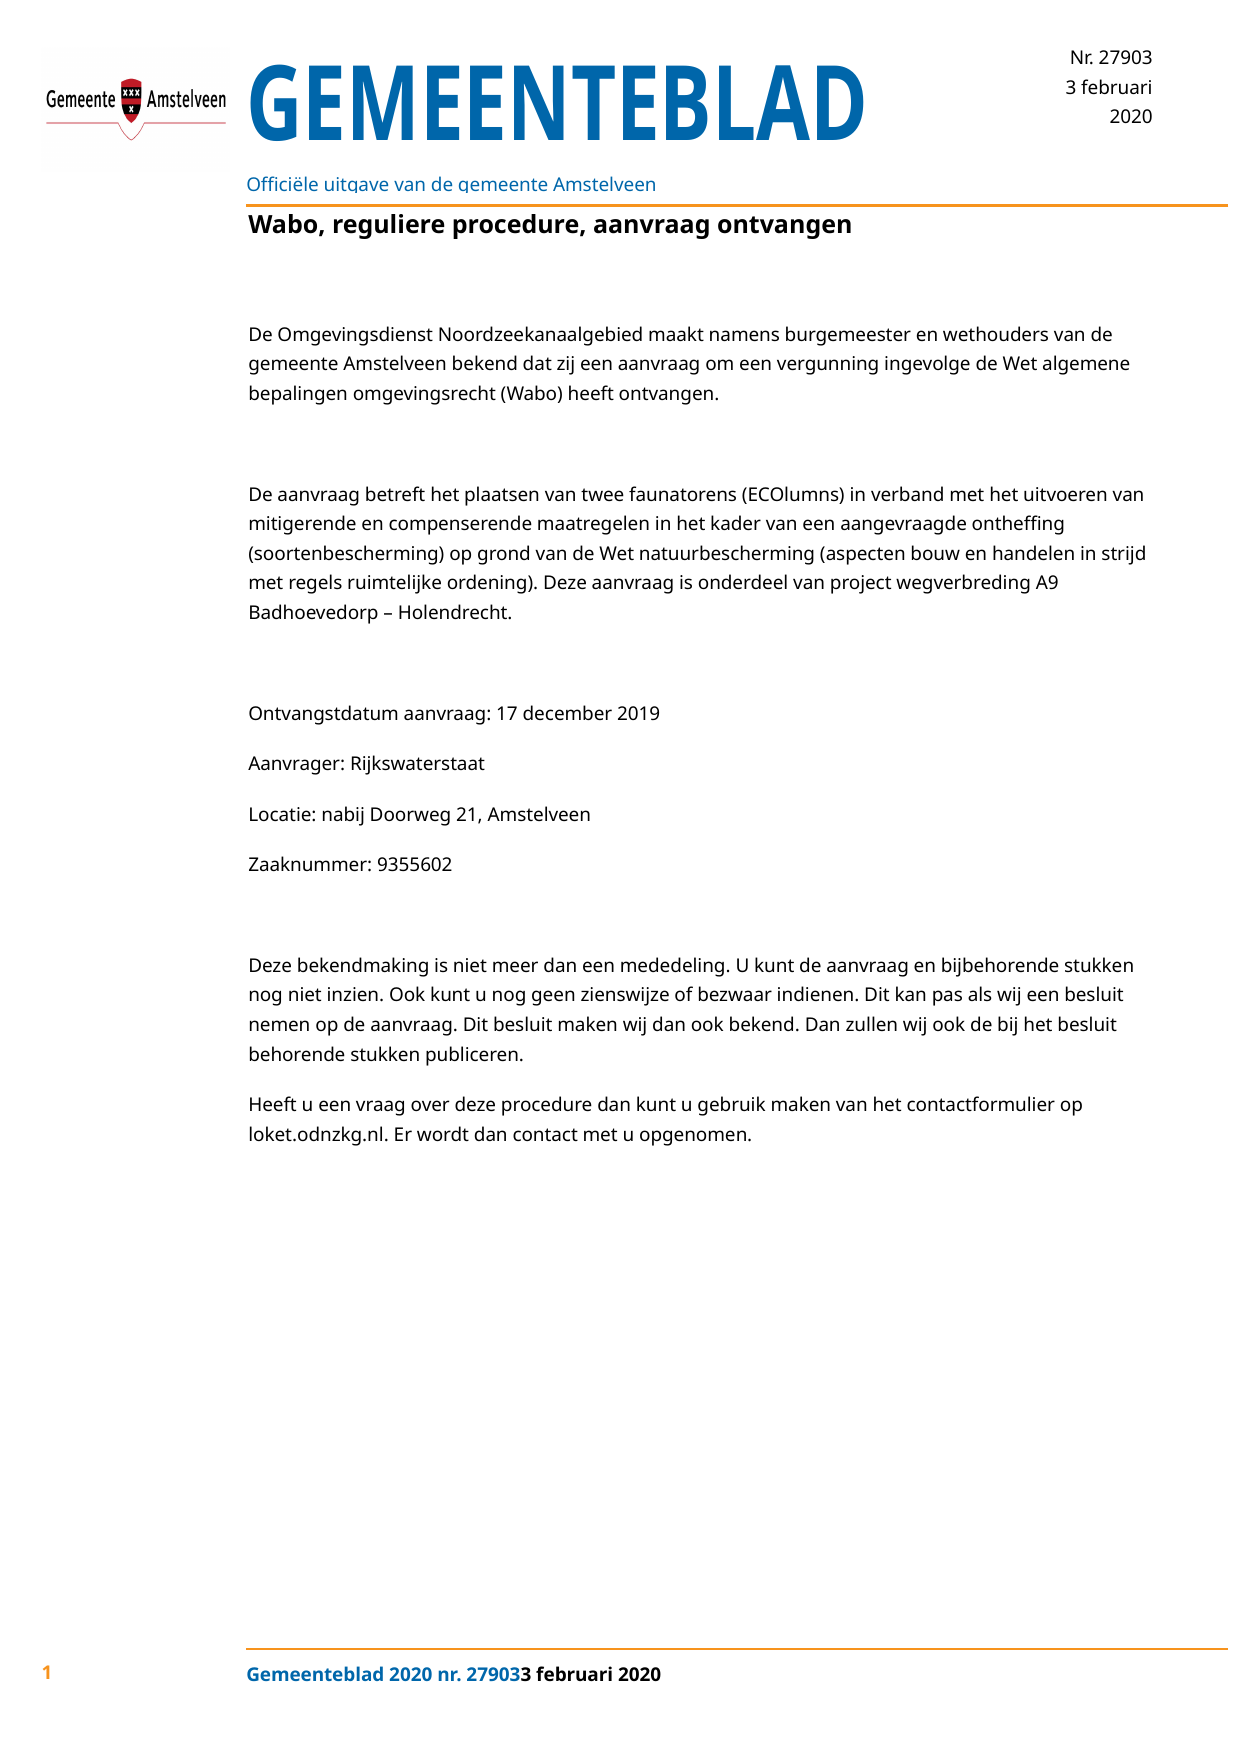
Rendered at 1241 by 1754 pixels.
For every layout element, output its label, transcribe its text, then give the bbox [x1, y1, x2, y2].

text Deze bekendmaking is niet meer dan een mededeling. U kunt de aanvraag en bijbehorende stukken nog niet inzien. Ook kunt u nog geen zienswijze of bezwaar indienen. Dit kan pas als wij een besluit nemen op de aanvraag. Dit besluit maken wij dan ook bekend. Dan zullen wij ook de bij het besluit behorende stukken publiceren. [248, 952, 1152, 1066]
text Heeft u een vraag over deze procedure dan kunt u gebruik maken van het contactformulier op loket.odnzkg.nl. Er wordt dan contact met u opgenomen. [248, 1091, 1152, 1146]
text Ontvangstdatum aanvraag: 17 december 2019 [248, 700, 1152, 726]
text Locatie: nabij Doorweg 21, Amstelveen [248, 801, 1152, 826]
text Zaaknummer: 9355602 [248, 851, 1152, 877]
picture [41, 47, 231, 172]
text De Omgevingsdienst Noordzeekanaalgebied maakt namens burgemeester en wethouders van de gemeente Amstelveen bekend dat zij een aanvraag om een vergunning ingevolge de Wet algemene bepalingen omgevingsrecht (Wabo) heeft ontvangen. [248, 321, 1152, 406]
text Wabo, reguliere procedure, aanvraag ontvangen [248, 207, 1152, 241]
text Aanvrager: Rijkswaterstaat [248, 750, 1152, 776]
text De aanvraag betreft het plaatsen van twee faunatorens (ECOlumns) in verband met het uitvoeren van mitigerende en compenserende maatregelen in het kader van een aangevraagde ontheffing (soortenbescherming) op grond van de Wet natuurbescherming (aspecten bouw en handelen in strijd met regels ruimtelijke ordening). Deze aanvraag is onderdeel van project wegverbreding A9 Badhoevedorp – Holendrecht. [248, 481, 1152, 625]
